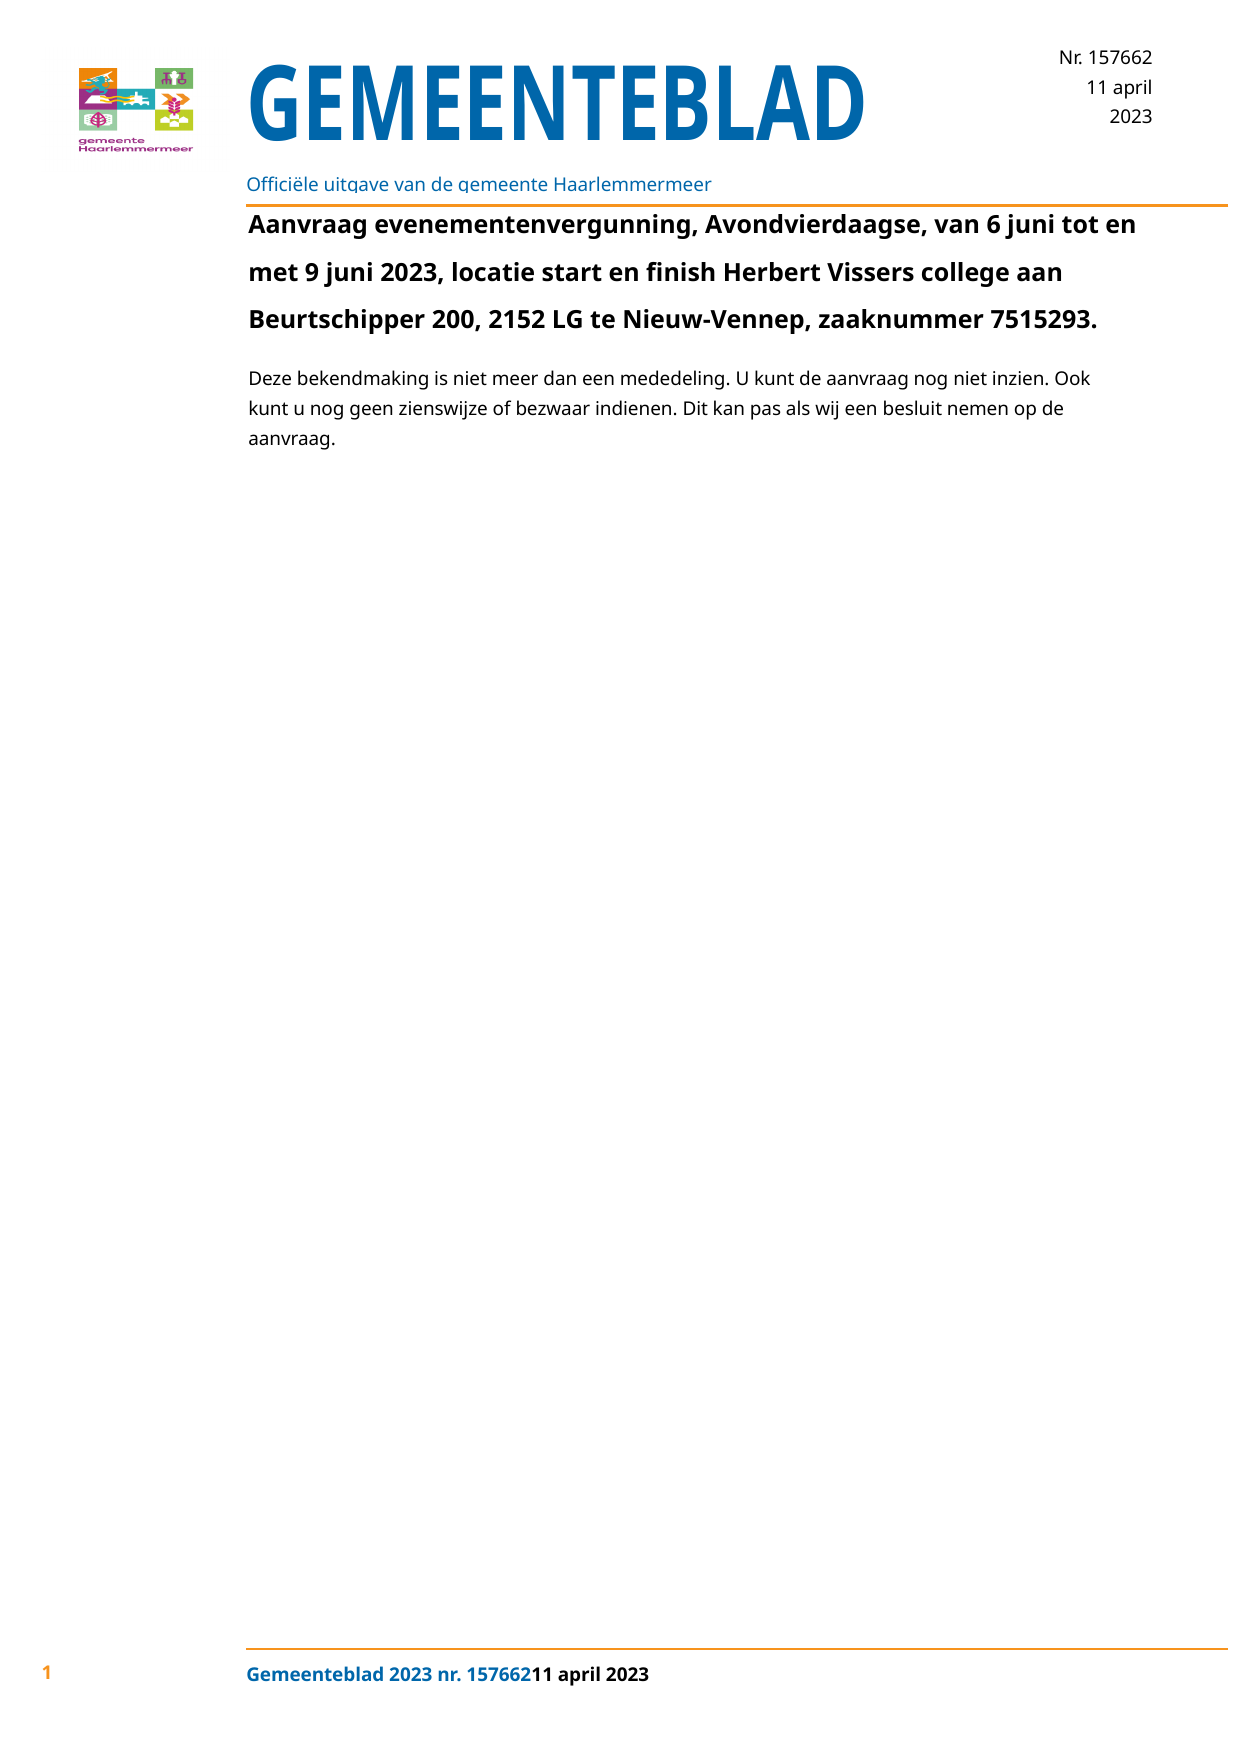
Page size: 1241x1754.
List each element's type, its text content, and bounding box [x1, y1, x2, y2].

text Aanvraag evenementenvergunning, Avondvierdaagse, van 6 juni tot en met 9 juni 2023, locatie start en finish Herbert Vissers college aan Beurtschipper 200, 2152 LG te Nieuw-Vennep, zaaknummer 7515293. [248, 207, 1152, 336]
picture [41, 47, 231, 172]
text Deze bekendmaking is niet meer dan een mededeling. U kunt de aanvraag nog niet inzien. Ook kunt u nog geen zienswijze of bezwaar indienen. Dit kan pas als wij een besluit nemen op de aanvraag. [248, 366, 1152, 450]
